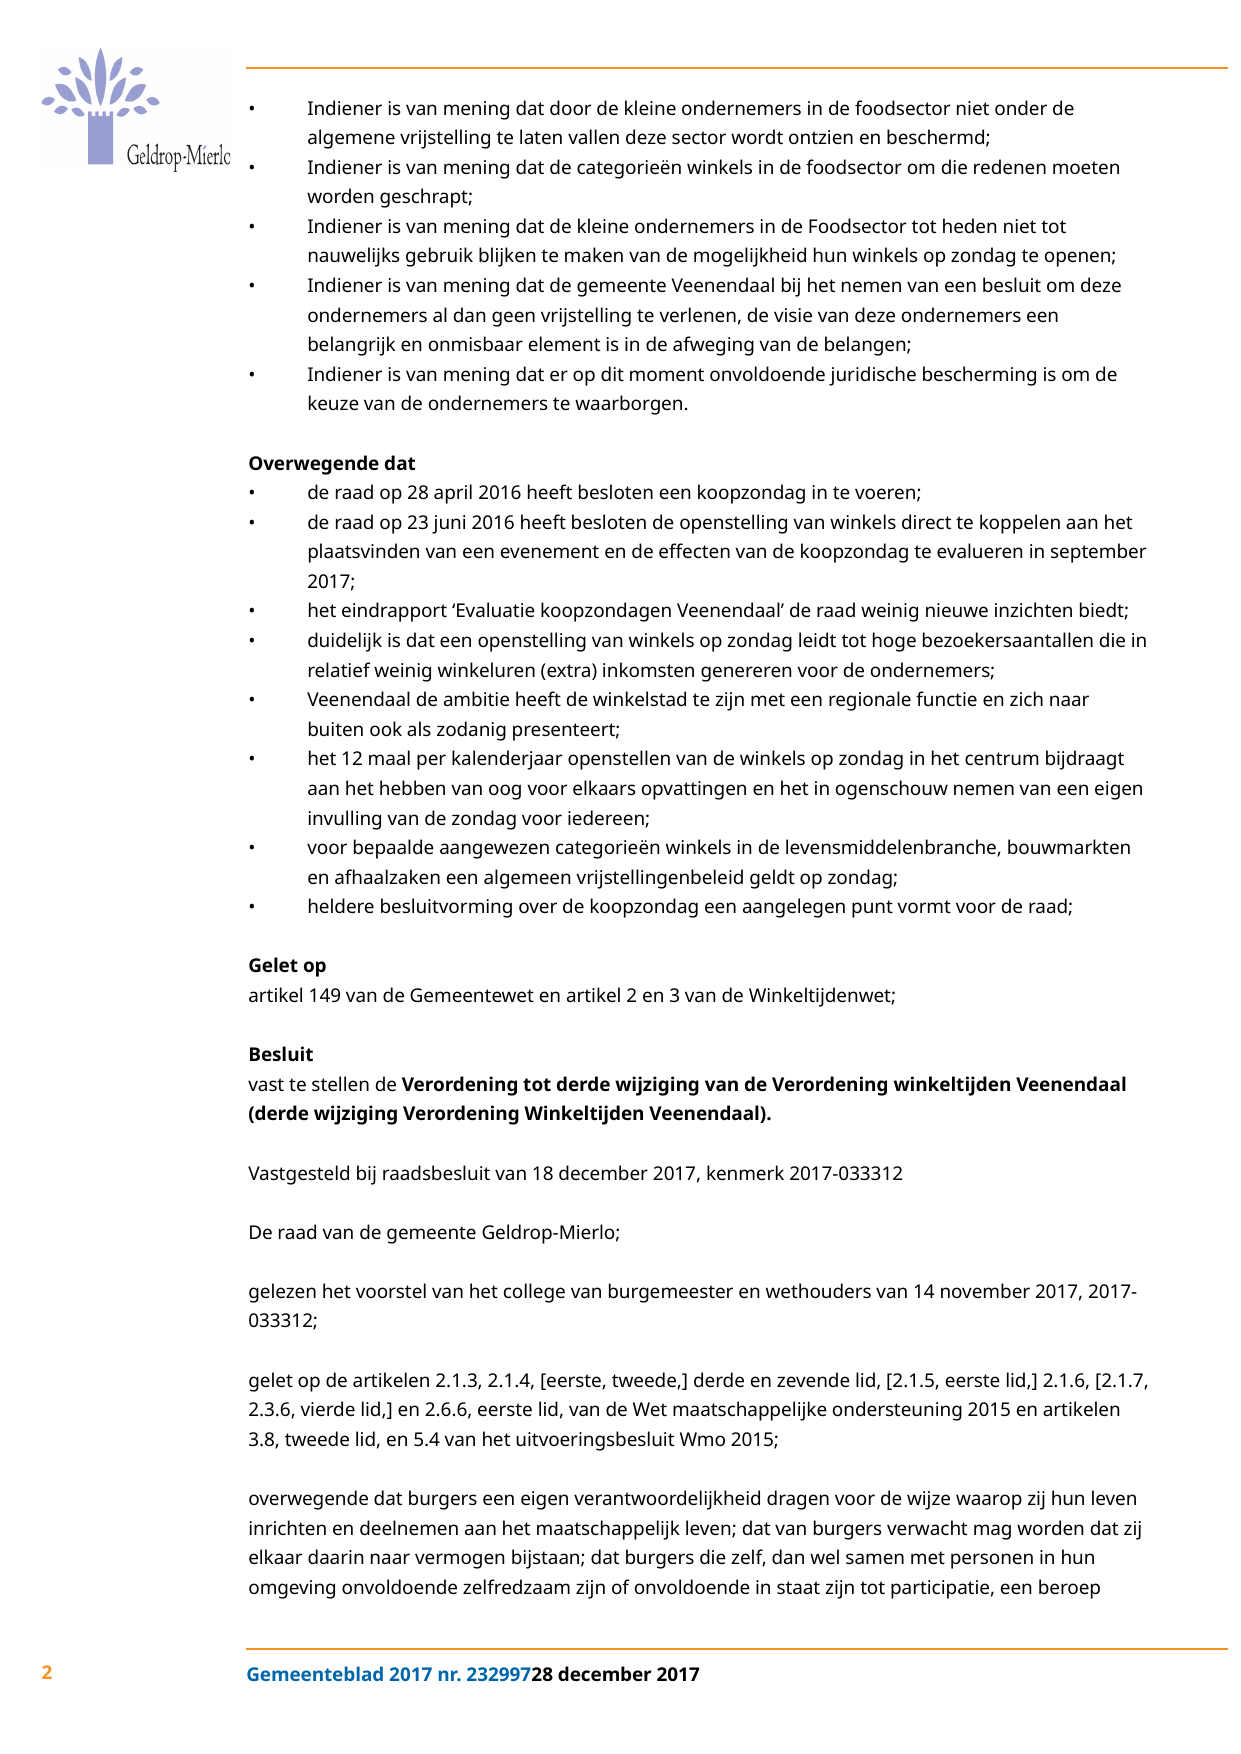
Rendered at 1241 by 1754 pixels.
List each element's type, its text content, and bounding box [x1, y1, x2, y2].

list duidelijk is dat een openstelling van winkels op zondag leidt tot hoge bezoekersaantallen die in relatief weinig winkeluren (extra) inkomsten genereren voor de ondernemers; [248, 627, 1152, 683]
text Besluit [248, 1041, 1152, 1067]
list het eindrapport ‘Evaluatie koopzondagen Veenendaal’ de raad weinig nieuwe inzichten biedt; [248, 598, 1152, 623]
list de raad op 28 april 2016 heeft besloten een koopzondag in te voeren; [248, 479, 1152, 505]
text overwegende dat burgers een eigen verantwoordelijkheid dragen voor de wijze waarop zij hun leven inrichten en deelnemen aan het maatschappelijk leven; dat van burgers verwacht mag worden dat zij elkaar daarin naar vermogen bijstaan; dat burgers die zelf, dan wel samen met personen in hun omgeving onvoldoende zelfredzaam zijn of onvoldoende in staat zijn tot participatie, een beroep [248, 1485, 1152, 1600]
list Indiener is van mening dat de kleine ondernemers in de Foodsector tot heden niet tot nauwelijks gebruik blijken te maken van de mogelijkheid hun winkels op zondag te openen; [248, 213, 1152, 268]
list Indiener is van mening dat de categorieën winkels in de foodsector om die redenen moeten worden geschrapt; [248, 154, 1152, 209]
list de raad op 23 juni 2016 heeft besloten de openstelling van winkels direct te koppelen aan het plaatsvinden van een evenement en de effecten van de koopzondag te evalueren in september 2017; [248, 509, 1152, 594]
text De raad van de gemeente Geldrop-Mierlo; [248, 1219, 1152, 1245]
text Gelet op [248, 953, 1152, 978]
list Veenendaal de ambitie heeft de winkelstad te zijn met een regionale functie en zich naar buiten ook als zodanig presenteert; [248, 686, 1152, 742]
list Indiener is van mening dat de gemeente Veenendaal bij het nemen van een besluit om deze ondernemers al dan geen vrijstelling te verlenen, de visie van deze ondernemers een belangrijk en onmisbaar element is in de afweging van de belangen; [248, 272, 1152, 357]
list heldere besluitvorming over de koopzondag een aangelegen punt vormt voor de raad; [248, 893, 1152, 919]
picture [41, 47, 231, 172]
text gelet op de artikelen 2.1.3, 2.1.4, [eerste, tweede,] derde en zevende lid, [2.1.5, eerste lid,] 2.1.6, [2.1.7, 2.3.6, vierde lid,] en 2.6.6, eerste lid, van de Wet maatschappelijke ondersteuning 2015 en artikelen 3.8, tweede lid, en 5.4 van het uitvoeringsbesluit Wmo 2015; [248, 1367, 1152, 1452]
text Overwegende dat [248, 450, 1152, 476]
list voor bepaalde aangewezen categorieën winkels in de levensmiddelenbranche, bouwmarkten en afhaalzaken een algemeen vrijstellingenbeleid geldt op zondag; [248, 834, 1152, 890]
list Indiener is van mening dat door de kleine ondernemers in de foodsector niet onder de algemene vrijstelling te laten vallen deze sector wordt ontzien en beschermd; [248, 95, 1152, 150]
text gelezen het voorstel van het college van burgemeester en wethouders van 14 november 2017, 2017-033312; [248, 1278, 1152, 1333]
text artikel 149 van de Gemeentewet en artikel 2 en 3 van de Winkeltijdenwet; [248, 982, 1152, 1008]
text Vastgesteld bij raadsbesluit van 18 december 2017, kenmerk 2017-033312 [248, 1160, 1152, 1186]
list Indiener is van mening dat er op dit moment onvoldoende juridische bescherming is om de keuze van de ondernemers te waarborgen. [248, 361, 1152, 416]
text vast te stellen de Verordening tot derde wijziging van de Verordening winkeltijden Veenendaal (derde wijziging Verordening Winkeltijden Veenendaal). [248, 1071, 1152, 1126]
list het 12 maal per kalenderjaar openstellen van de winkels op zondag in het centrum bijdraagt aan het hebben van oog voor elkaars opvattingen en het in ogenschouw nemen van een eigen invulling van de zondag voor iedereen; [248, 746, 1152, 831]
